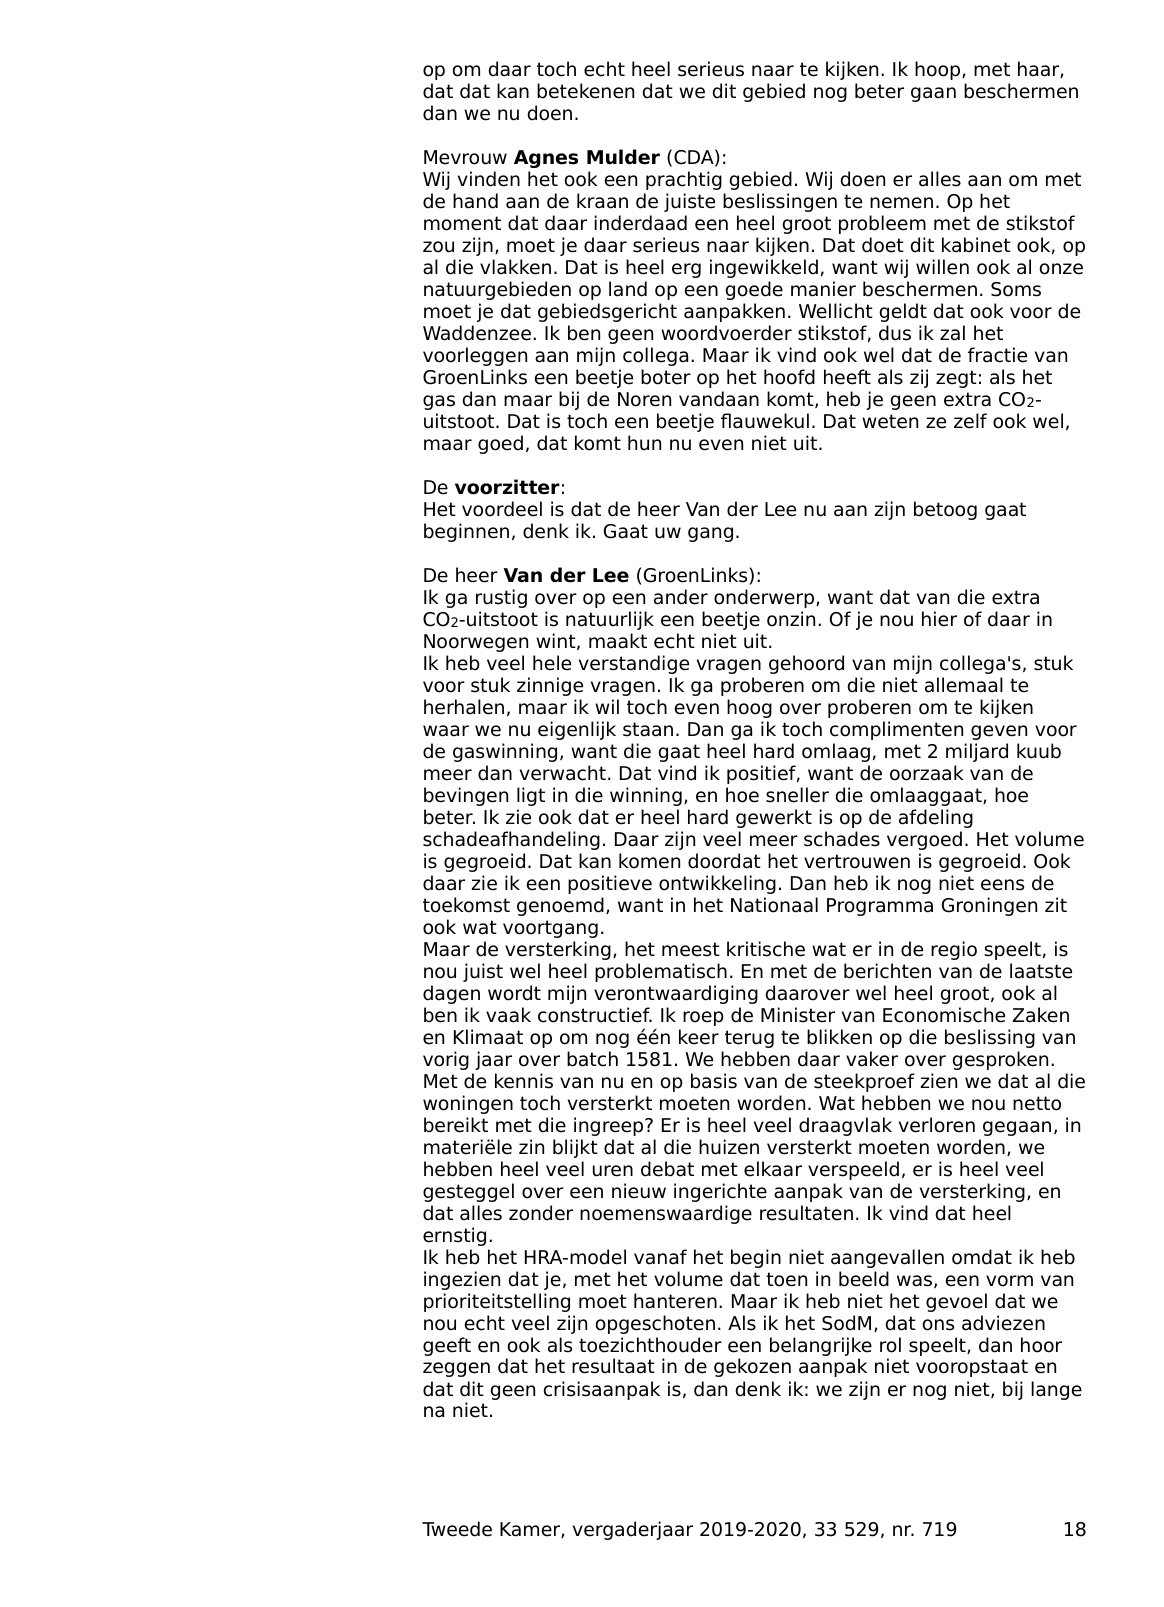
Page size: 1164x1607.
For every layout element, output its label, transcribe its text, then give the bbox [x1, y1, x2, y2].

text Wij vinden het ook een prachtig gebied. Wij doen er alles aan om met de hand aan de kraan de juiste beslissingen te nemen. Op het moment dat daar inderdaad een heel groot probleem met de stikstof zou zijn, moet je daar serieus naar kijken. Dat doet dit kabinet ook, op al die vlakken. Dat is heel erg ingewikkeld, want wij willen ook al onze natuurgebieden op land op een goede manier beschermen. Soms moet je dat gebiedsgericht aanpakken. Wellicht geldt dat ook voor de Waddenzee. Ik ben geen woordvoerder stikstof, dus ik zal het voorleggen aan mijn collega. Maar ik vind ook wel dat de fractie van GroenLinks een beetje boter op het hoofd heeft als zij zegt: als het gas dan maar bij de Noren vandaan komt, heb je geen extra CO2-uitstoot. Dat is toch een beetje flauwekul. Dat weten ze zelf ook wel, maar goed, dat komt hun nu even niet uit. [422, 169, 1087, 455]
text op om daar toch echt heel serieus naar te kijken. Ik hoop, met haar, dat dat kan betekenen dat we dit gebied nog beter gaan beschermen dan we nu doen. [422, 59, 1087, 125]
text De voorzitter: [422, 477, 1087, 499]
text Ik heb veel hele verstandige vragen gehoord van mijn collega's, stuk voor stuk zinnige vragen. Ik ga proberen om die niet allemaal te herhalen, maar ik wil toch even hoog over proberen om te kijken waar we nu eigenlijk staan. Dan ga ik toch complimenten geven voor de gaswinning, want die gaat heel hard omlaag, met 2 miljard kuub meer dan verwacht. Dat vind ik positief, want de oorzaak van de bevingen ligt in die winning, en hoe sneller die omlaaggaat, hoe beter. Ik zie ook dat er heel hard gewerkt is op de afdeling schadeafhandeling. Daar zijn veel meer schades vergoed. Het volume is gegroeid. Dat kan komen doordat het vertrouwen is gegroeid. Ook daar zie ik een positieve ontwikkeling. Dan heb ik nog niet eens de toekomst genoemd, want in het Nationaal Programma Groningen zit ook wat voortgang. [422, 653, 1087, 939]
text Mevrouw Agnes Mulder (CDA): [422, 147, 1087, 169]
text Ik ga rustig over op een ander onderwerp, want dat van die extra CO2-uitstoot is natuurlijk een beetje onzin. Of je nou hier of daar in Noorwegen wint, maakt echt niet uit. [422, 587, 1087, 653]
text De heer Van der Lee (GroenLinks): [422, 565, 1087, 587]
text Maar de versterking, het meest kritische wat er in de regio speelt, is nou juist wel heel problematisch. En met de berichten van de laatste dagen wordt mijn verontwaardiging daarover wel heel groot, ook al ben ik vaak constructief. Ik roep de Minister van Economische Zaken en Klimaat op om nog één keer terug te blikken op die beslissing van vorig jaar over batch 1581. We hebben daar vaker over gesproken. Met de kennis van nu en op basis van de steekproef zien we dat al die woningen toch versterkt moeten worden. Wat hebben we nou netto bereikt met die ingreep? Er is heel veel draagvlak verloren gegaan, in materiële zin blijkt dat al die huizen versterkt moeten worden, we hebben heel veel uren debat met elkaar verspeeld, er is heel veel gesteggel over een nieuw ingerichte aanpak van de versterking, en dat alles zonder noemenswaardige resultaten. Ik vind dat heel ernstig. [422, 939, 1087, 1247]
text Ik heb het HRA-model vanaf het begin niet aangevallen omdat ik heb ingezien dat je, met het volume dat toen in beeld was, een vorm van prioriteitstelling moet hanteren. Maar ik heb niet het gevoel dat we nou echt veel zijn opgeschoten. Als ik het SodM, dat ons adviezen geeft en ook als toezichthouder een belangrijke rol speelt, dan hoor zeggen dat het resultaat in de gekozen aanpak niet vooropstaat en dat dit geen crisisaanpak is, dan denk ik: we zijn er nog niet, bij lange na niet. [422, 1247, 1087, 1422]
text Het voordeel is dat de heer Van der Lee nu aan zijn betoog gaat beginnen, denk ik. Gaat uw gang. [422, 499, 1087, 543]
